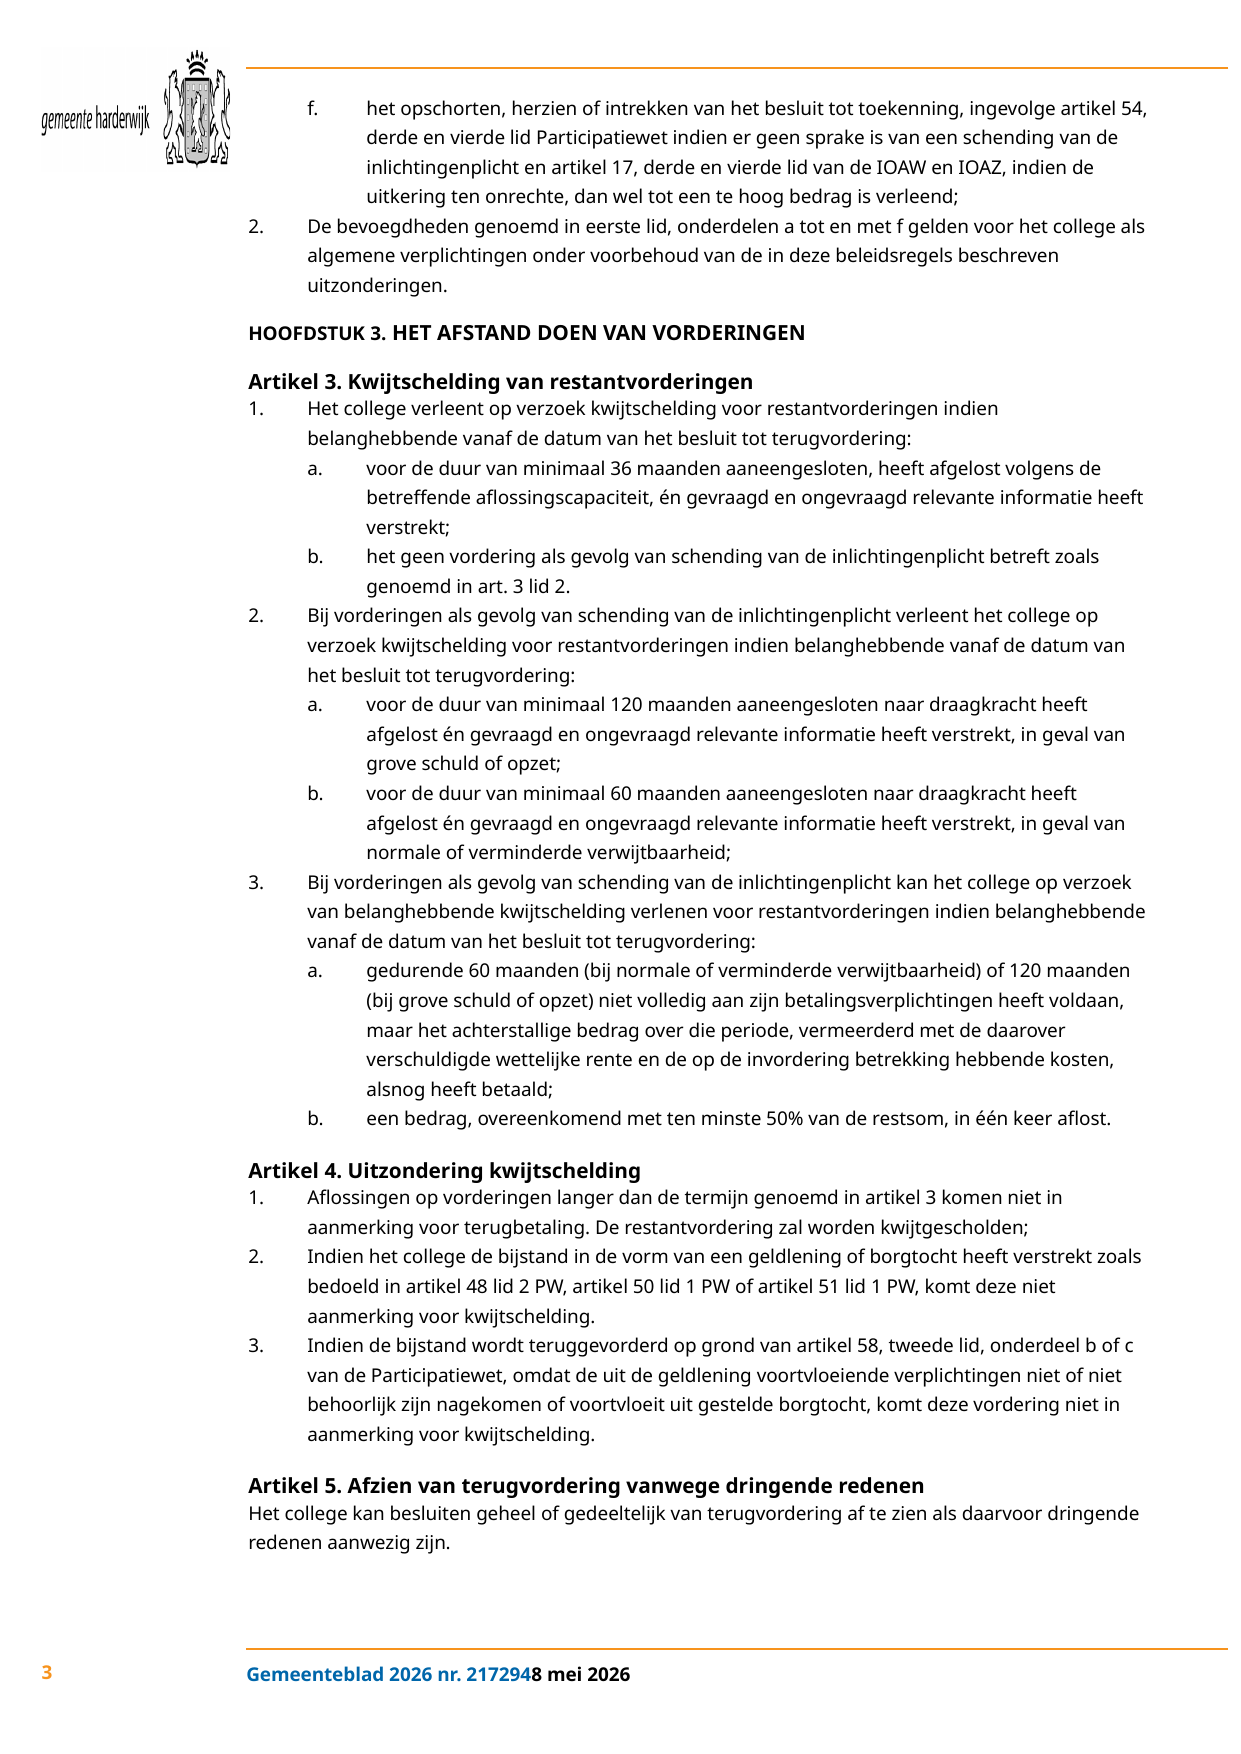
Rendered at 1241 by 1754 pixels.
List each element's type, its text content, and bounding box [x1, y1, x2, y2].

list voor de duur van minimaal 60 maanden aaneengesloten naar draagkracht heeft afgelost én gevraagd en ongevraagd relevante informatie heeft verstrekt, in geval van normale of verminderde verwijtbaarheid; [307, 780, 1152, 865]
text Artikel 3. Kwijtschelding van restantvorderingen [248, 367, 1152, 396]
list gedurende 60 maanden (bij normale of verminderde verwijtbaarheid) of 120 maanden (bij grove schuld of opzet) niet volledig aan zijn betalingsverplichtingen heeft voldaan, maar het achterstallige bedrag over die periode, vermeerderd met de daarover verschuldigde wettelijke rente en de op de invordering betrekking hebbende kosten, alsnog heeft betaald; [307, 958, 1152, 1102]
list het opschorten, herzien of intrekken van het besluit tot toekenning, ingevolge artikel 54, derde en vierde lid Participatiewet indien er geen sprake is van een schending van de inlichtingenplicht en artikel 17, derde en vierde lid van de IOAW en IOAZ, indien de uitkering ten onrechte, dan wel tot een te hoog bedrag is verleend; [307, 95, 1152, 209]
list Bij vorderingen als gevolg van schending van de inlichtingenplicht kan het college op verzoek van belanghebbende kwijtschelding verlenen voor restantvorderingen indien belanghebbende vanaf de datum van het besluit tot terugvordering: [248, 869, 1152, 954]
list voor de duur van minimaal 36 maanden aaneengesloten, heeft afgelost volgens de betreffende aflossingscapaciteit, én gevraagd en ongevraagd relevante informatie heeft verstrekt; [307, 455, 1152, 540]
text HOOFDSTUK 3. HET AFSTAND DOEN VAN VORDERINGEN [248, 318, 1152, 346]
list voor de duur van minimaal 120 maanden aaneengesloten naar draagkracht heeft afgelost én gevraagd en ongevraagd relevante informatie heeft verstrekt, in geval van grove schuld of opzet; [307, 691, 1152, 776]
list het geen vordering als gevolg van schending van de inlichtingenplicht betreft zoals genoemd in art. 3 lid 2. [307, 543, 1152, 599]
picture [41, 47, 231, 172]
list Het college verleent op verzoek kwijtschelding voor restantvorderingen indien belanghebbende vanaf de datum van het besluit tot terugvordering: [248, 396, 1152, 451]
text Artikel 5. Afzien van terugvordering vanwege dringende redenen [248, 1472, 1152, 1500]
list Indien de bijstand wordt teruggevorderd op grond van artikel 58, tweede lid, onderdeel b of c van de Participatiewet, omdat de uit de geldlening voortvloeiende verplichtingen niet of niet behoorlijk zijn nagekomen of voortvloeit uit gestelde borgtocht, komt deze vordering niet in aanmerking voor kwijtschelding. [248, 1332, 1152, 1447]
list een bedrag, overeenkomend met ten minste 50% van de restsom, in één keer aflost. [307, 1106, 1152, 1131]
list Indien het college de bijstand in de vorm van een geldlening of borgtocht heeft verstrekt zoals bedoeld in artikel 48 lid 2 PW, artikel 50 lid 1 PW of artikel 51 lid 1 PW, komt deze niet aanmerking voor kwijtschelding. [248, 1244, 1152, 1328]
list Bij vorderingen als gevolg van schending van de inlichtingenplicht verleent het college op verzoek kwijtschelding voor restantvorderingen indien belanghebbende vanaf de datum van het besluit tot terugvordering: [248, 603, 1152, 688]
text Het college kan besluiten geheel of gedeeltelijk van terugvordering af te zien als daarvoor dringende redenen aanwezig zijn. [248, 1500, 1152, 1555]
list De bevoegdheden genoemd in eerste lid, onderdelen a tot en met f gelden voor het college als algemene verplichtingen onder voorbehoud van de in deze beleidsregels beschreven uitzonderingen. [248, 213, 1152, 298]
text Artikel 4. Uitzondering kwijtschelding [248, 1156, 1152, 1184]
list Aflossingen op vorderingen langer dan de termijn genoemd in artikel 3 komen niet in aanmerking voor terugbetaling. De restantvordering zal worden kwijtgescholden; [248, 1184, 1152, 1240]
